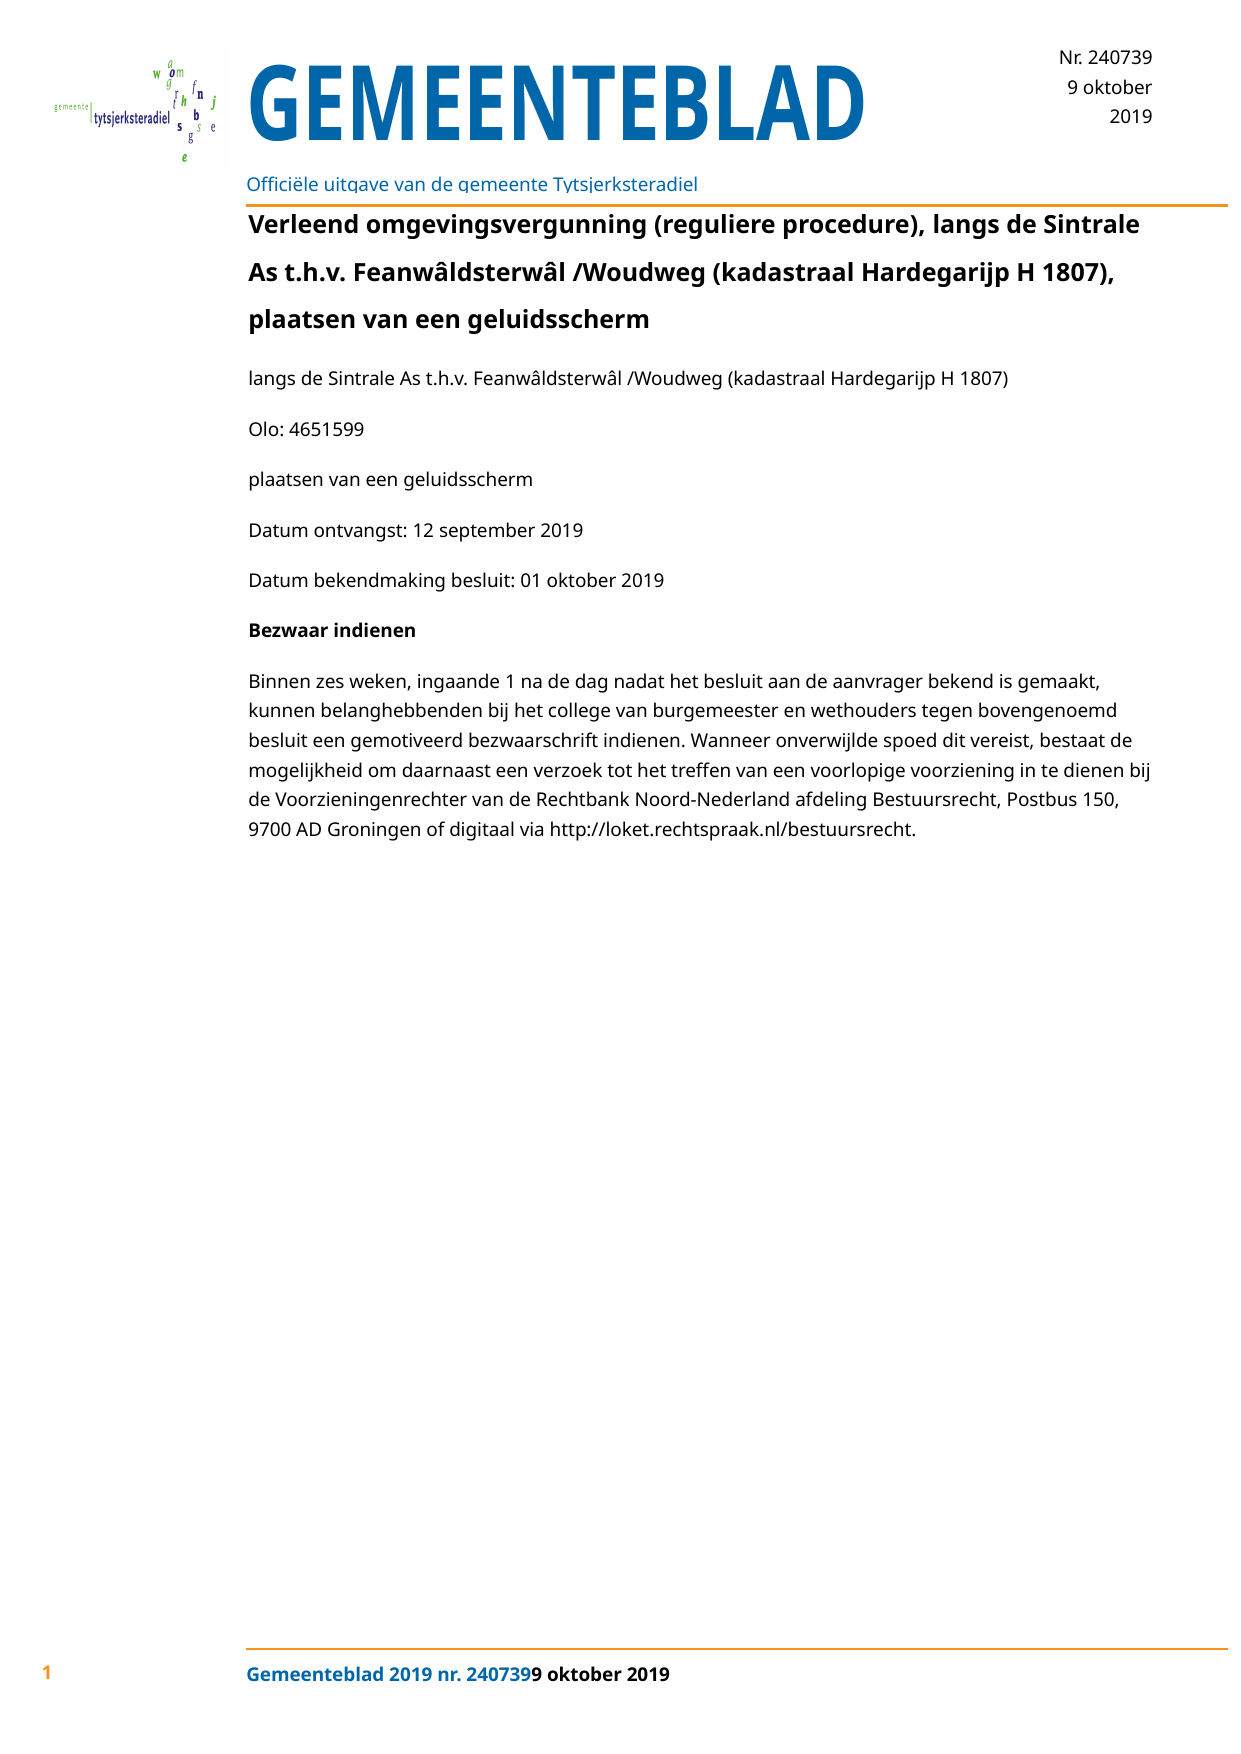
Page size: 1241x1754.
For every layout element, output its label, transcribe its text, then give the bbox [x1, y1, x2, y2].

text langs de Sintrale As t.h.v. Feanwâldsterwâl /Woudweg (kadastraal Hardegarijp H 1807) [248, 366, 1152, 391]
text Verleend omgevingsvergunning (reguliere procedure), langs de Sintrale As t.h.v. Feanwâldsterwâl /Woudweg (kadastraal Hardegarijp H 1807), plaatsen van een geluidsscherm [248, 207, 1152, 336]
text Datum ontvangst: 12 september 2019 [248, 517, 1152, 542]
picture [41, 47, 231, 172]
text Olo: 4651599 [248, 416, 1152, 442]
text Bezwaar indienen [248, 618, 1152, 643]
text Binnen zes weken, ingaande 1 na de dag nadat het besluit aan de aanvrager bekend is gemaakt, kunnen belanghebbenden bij het college van burgemeester en wethouders tegen bovengenoemd besluit een gemotiveerd bezwaarschrift indienen. Wanneer onverwijlde spoed dit vereist, bestaat de mogelijkheid om daarnaast een verzoek tot het treffen van een voorlopige voorziening in te dienen bij de Voorzieningenrechter van de Rechtbank Noord-Nederland afdeling Bestuursrecht, Postbus 150, 9700 AD Groningen of digitaal via http://loket.rechtspraak.nl/bestuursrecht. [248, 668, 1152, 842]
text plaatsen van een geluidsscherm [248, 466, 1152, 492]
text Datum bekendmaking besluit: 01 oktober 2019 [248, 567, 1152, 593]
